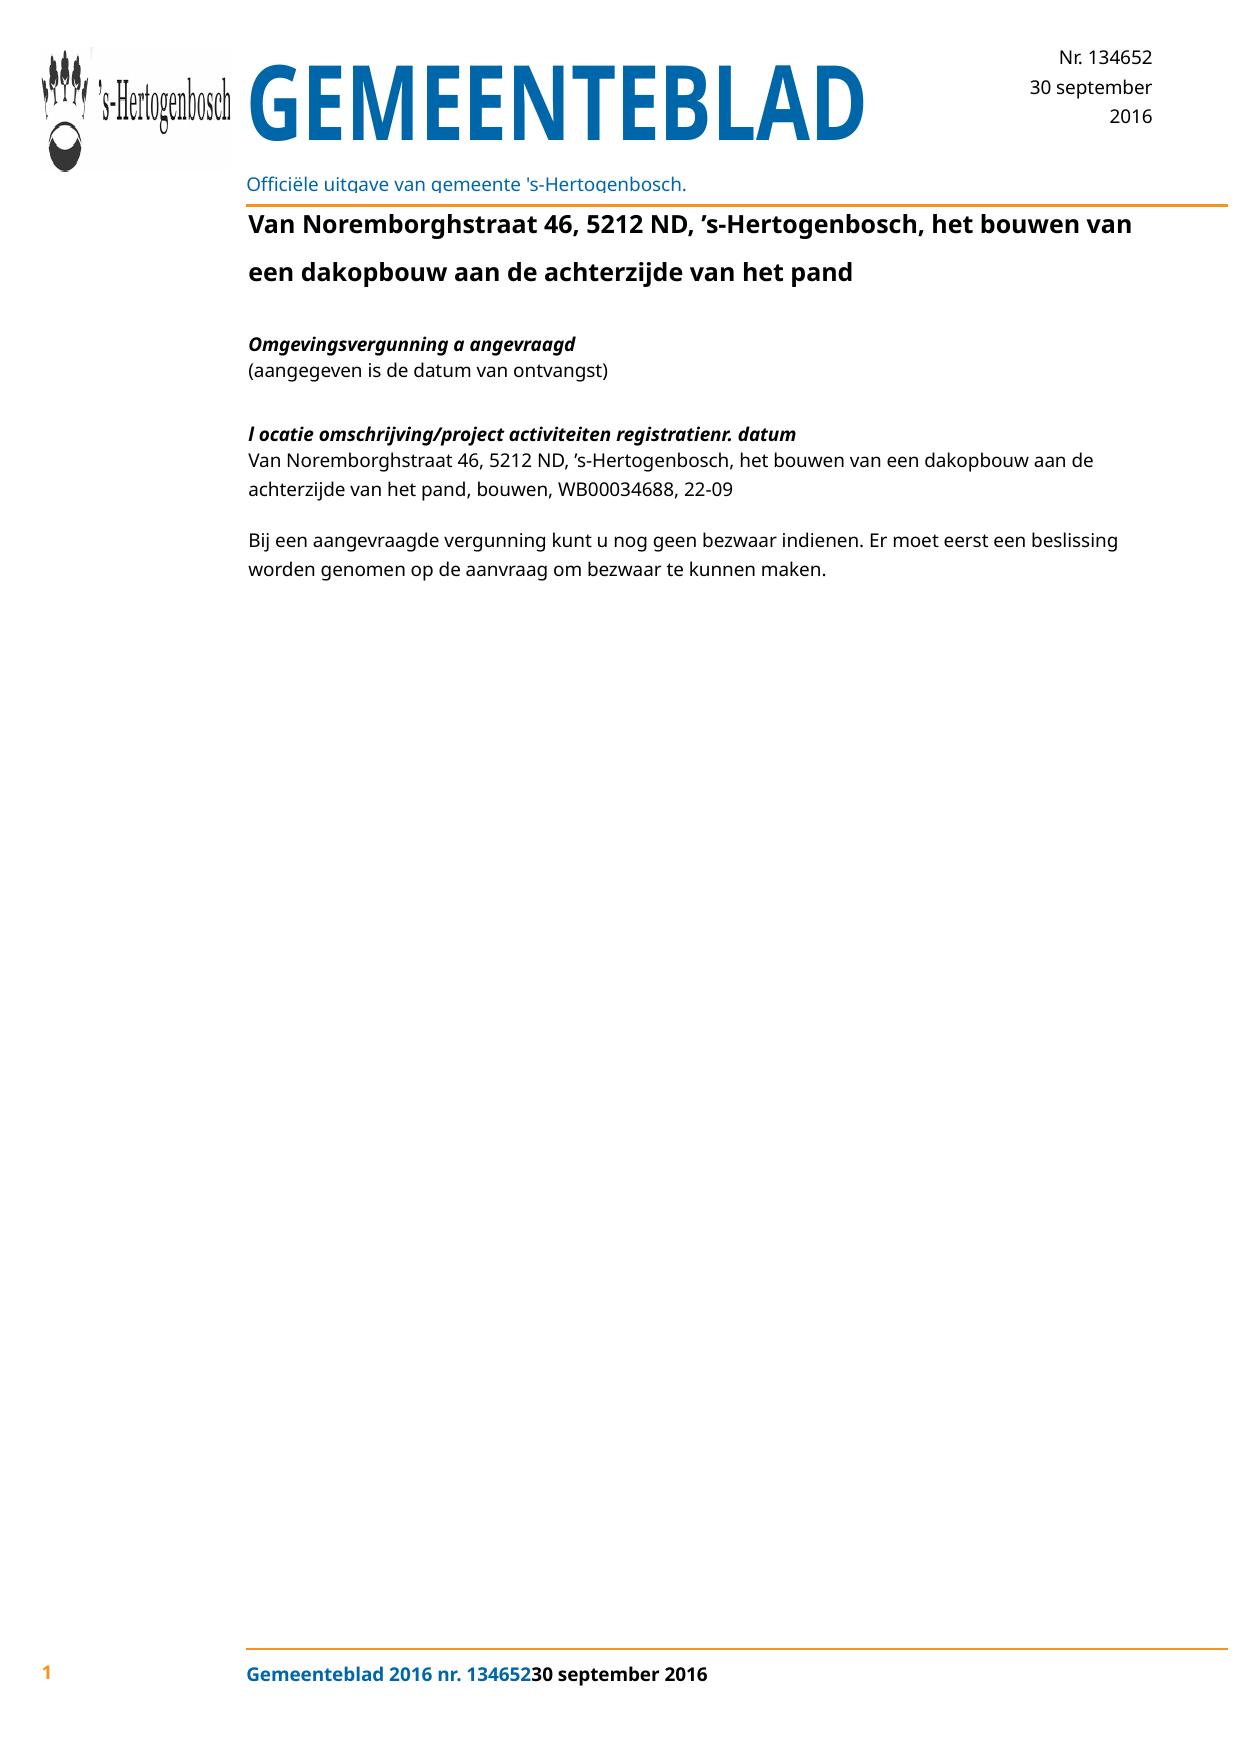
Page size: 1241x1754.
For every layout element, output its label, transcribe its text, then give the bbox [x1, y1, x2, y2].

text Van Noremborghstraat 46, 5212 ND, ’s-Hertogenbosch, het bouwen van een dakopbouw aan de achterzijde van het pand, bouwen, WB00034688, 22-09 [248, 447, 1152, 502]
text Van Noremborghstraat 46, 5212 ND, ’s-Hertogenbosch, het bouwen van een dakopbouw aan de achterzijde van het pand [248, 207, 1152, 288]
text l ocatie omschrijving/project activiteiten registratienr. datum [248, 421, 1152, 447]
picture [41, 47, 231, 172]
text Bij een aangevraagde vergunning kunt u nog geen bezwaar indienen. Er moet eerst een beslissing worden genomen op de aanvraag om bezwaar te kunnen maken. [248, 527, 1152, 582]
text Omgevingsvergunning a angevraagd [248, 331, 1152, 357]
text (aangegeven is de datum van ontvangst) [248, 357, 1152, 383]
